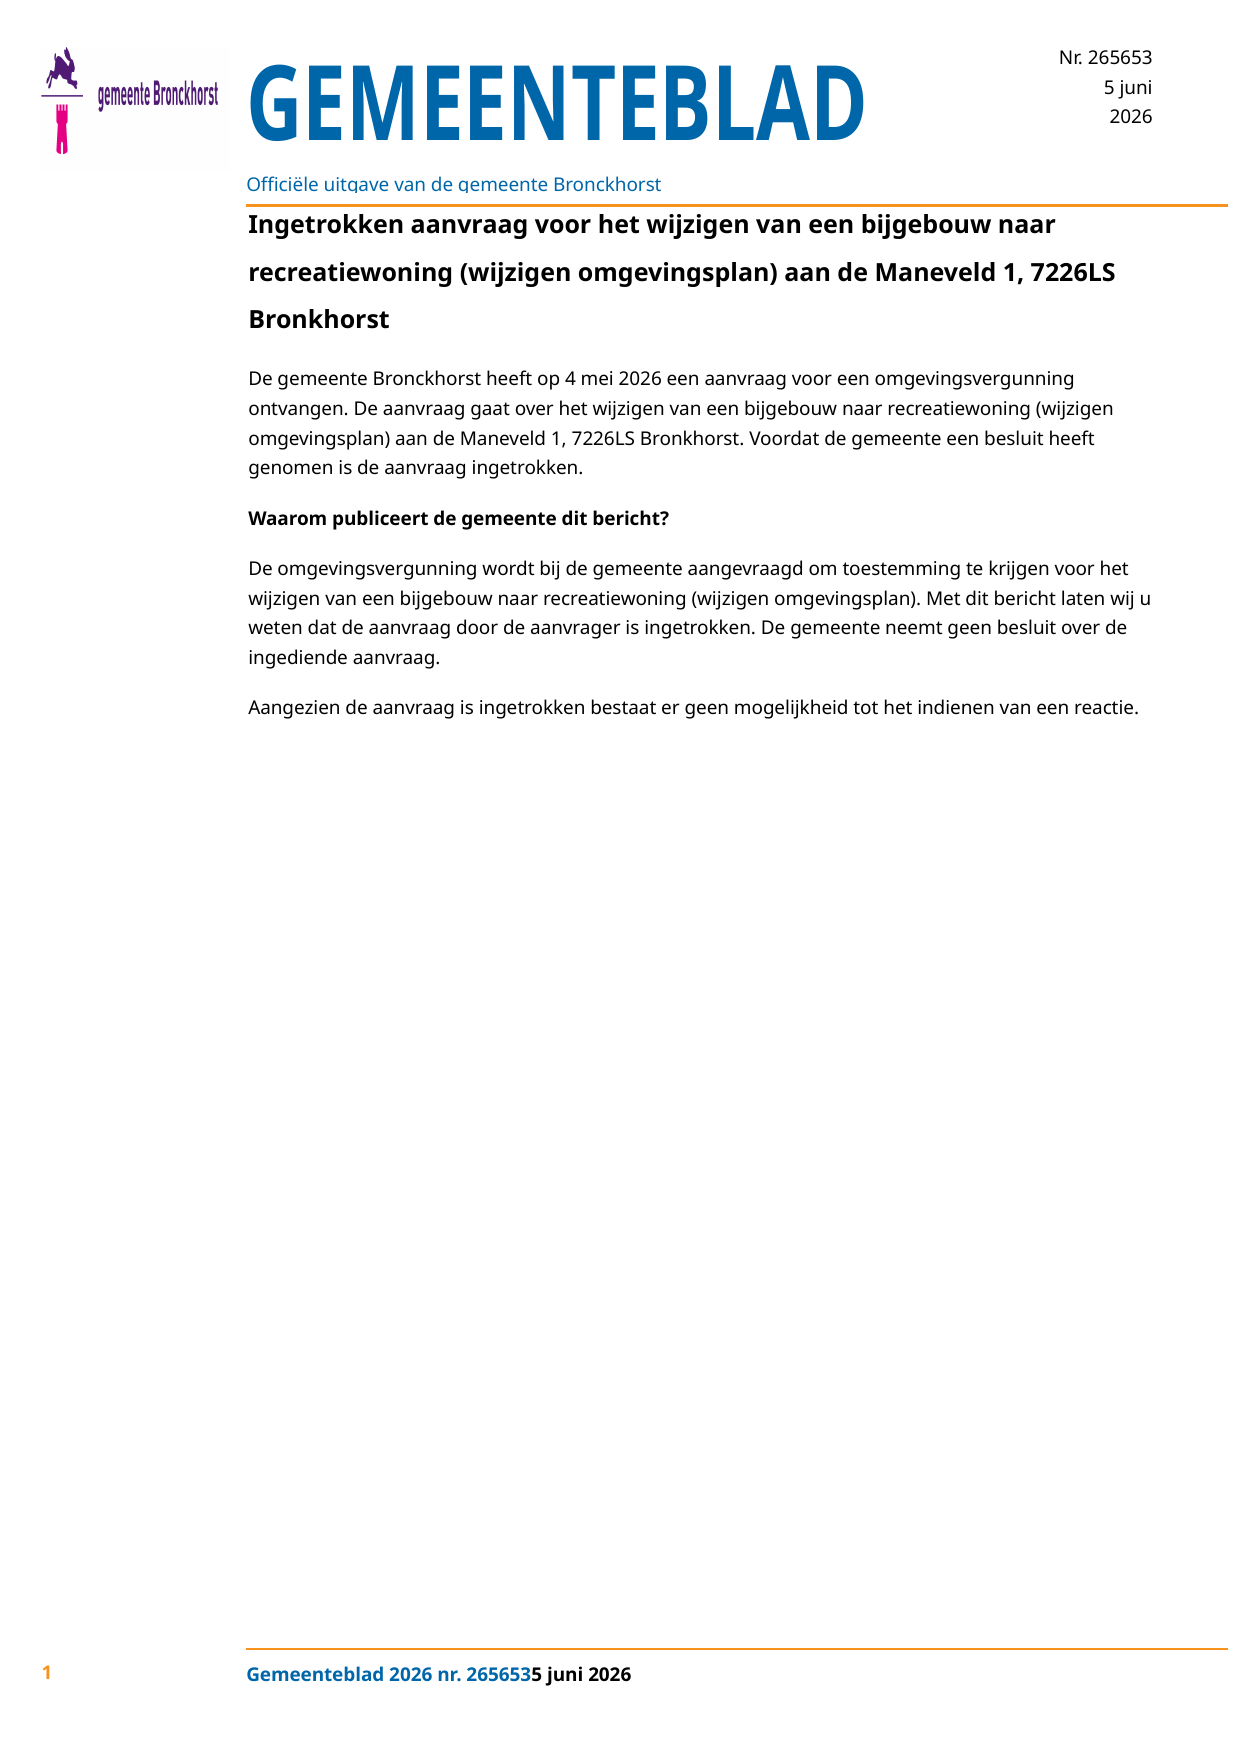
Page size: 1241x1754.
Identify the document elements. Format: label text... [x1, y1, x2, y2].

text Ingetrokken aanvraag voor het wijzigen van een bijgebouw naar recreatiewoning (wijzigen omgevingsplan) aan de Maneveld 1, 7226LS Bronkhorst [248, 207, 1152, 336]
text De gemeente Bronckhorst heeft op 4 mei 2026 een aanvraag voor een omgevingsvergunning ontvangen. De aanvraag gaat over het wijzigen van een bijgebouw naar recreatiewoning (wijzigen omgevingsplan) aan de Maneveld 1, 7226LS Bronkhorst. Voordat de gemeente een besluit heeft genomen is de aanvraag ingetrokken. [248, 366, 1152, 480]
picture [41, 47, 231, 172]
text Aangezien de aanvraag is ingetrokken bestaat er geen mogelijkheid tot het indienen van een reactie. [248, 694, 1152, 720]
text De omgevingsvergunning wordt bij de gemeente aangevraagd om toestemming te krijgen voor het wijzigen van een bijgebouw naar recreatiewoning (wijzigen omgevingsplan). Met dit bericht laten wij u weten dat de aanvraag door de aanvrager is ingetrokken. De gemeente neemt geen besluit over de ingediende aanvraag. [248, 555, 1152, 669]
text Waarom publiceert de gemeente dit bericht? [248, 505, 1152, 530]
